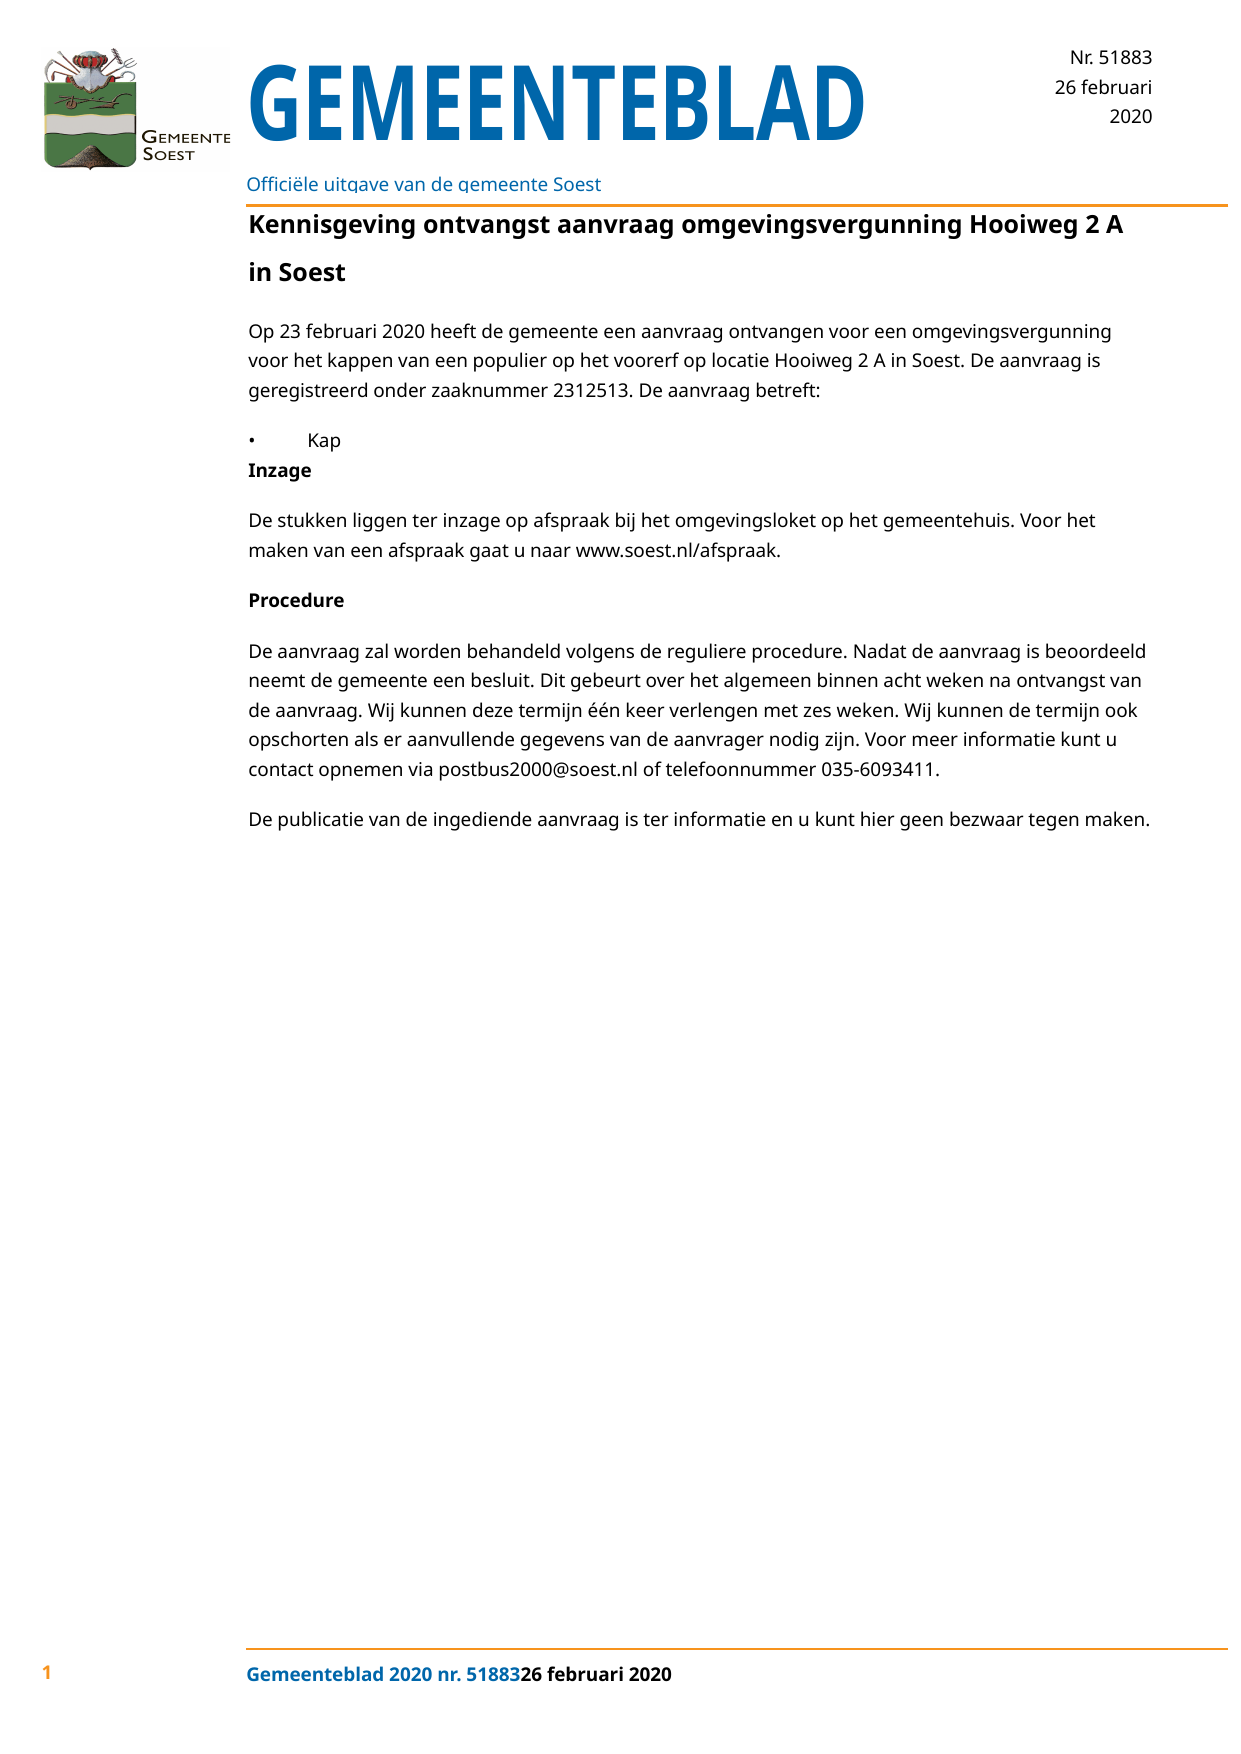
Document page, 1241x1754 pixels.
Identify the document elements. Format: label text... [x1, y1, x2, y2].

text Procedure [248, 587, 1152, 613]
list Kap [248, 427, 1152, 453]
text De aanvraag zal worden behandeld volgens de reguliere procedure. Nadat de aanvraag is beoordeeld neemt de gemeente een besluit. Dit gebeurt over het algemeen binnen acht weken na ontvangst van de aanvraag. Wij kunnen deze termijn één keer verlengen met zes weken. Wij kunnen de termijn ook opschorten als er aanvullende gegevens van de aanvrager nodig zijn. Voor meer informatie kunt u contact opnemen via postbus2000@soest.nl of telefoonnummer 035-6093411. [248, 638, 1152, 782]
text Inzage [248, 457, 1152, 483]
text De stukken liggen ter inzage op afspraak bij het omgevingsloket op het gemeentehuis. Voor het maken van een afspraak gaat u naar www.soest.nl/afspraak. [248, 507, 1152, 563]
text Op 23 februari 2020 heeft de gemeente een aanvraag ontvangen voor een omgevingsvergunning voor het kappen van een populier op het voorerf op locatie Hooiweg 2 A in Soest. De aanvraag is geregistreerd onder zaaknummer 2312513. De aanvraag betreft: [248, 318, 1152, 403]
text De publicatie van de ingediende aanvraag is ter informatie en u kunt hier geen bezwaar tegen maken. [248, 807, 1152, 832]
text Kennisgeving ontvangst aanvraag omgevingsvergunning Hooiweg 2 A in Soest [248, 207, 1152, 288]
picture [41, 47, 231, 172]
